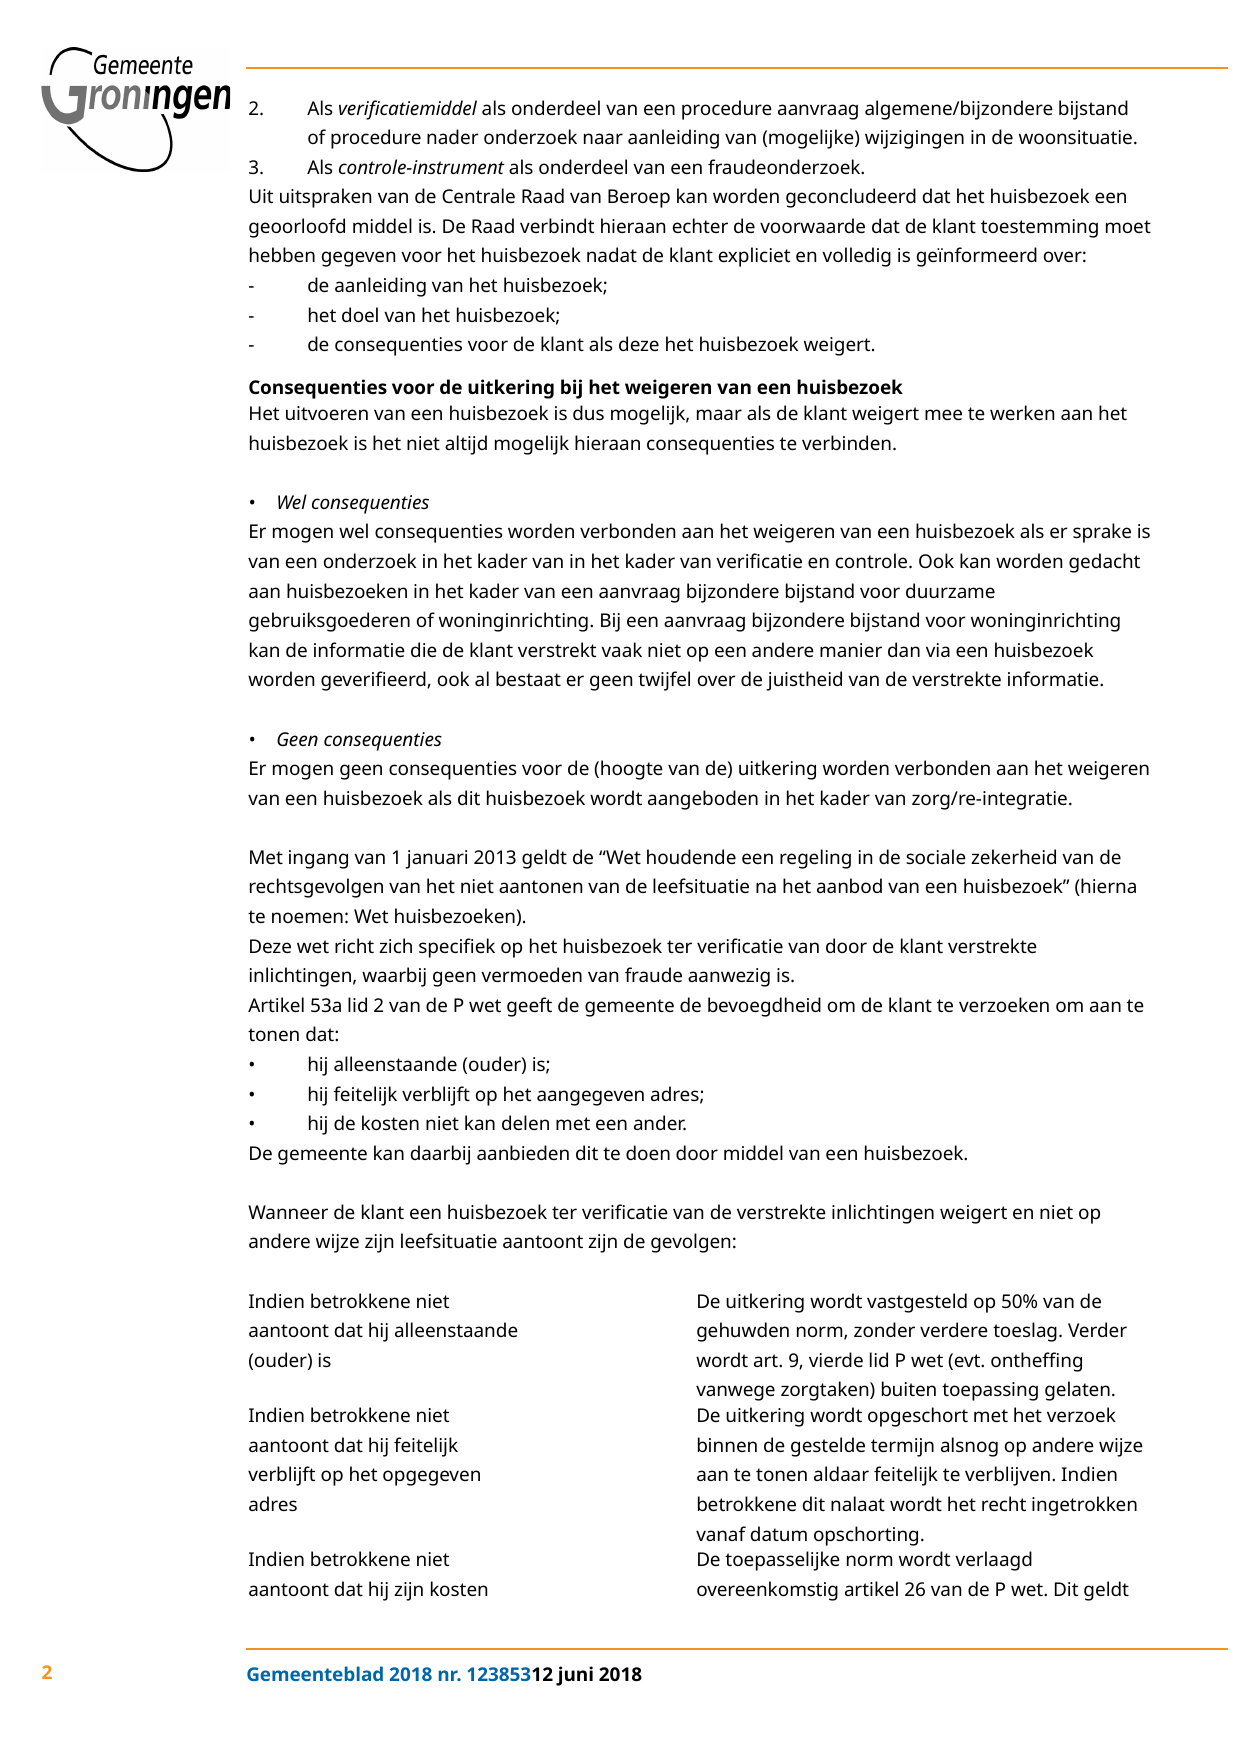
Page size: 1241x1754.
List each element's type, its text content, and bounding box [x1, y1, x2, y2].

list de aanleiding van het huisbezoek; [248, 272, 1152, 298]
list hij de kosten niet kan delen met een ander. [248, 1110, 1152, 1136]
text Uit uitspraken van de Centrale Raad van Beroep kan worden geconcludeerd dat het huisbezoek een geoorloofd middel is. De Raad verbindt hieraan echter de voorwaarde dat de klant toestemming moet hebben gegeven voor het huisbezoek nadat de klant expliciet en volledig is geïnformeerd over: [248, 183, 1152, 268]
table_cell De uitkering wordt opgeschort met het verzoek binnen de gestelde termijn alsnog op andere wijze aan te tonen aldaar feitelijk te verblijven. Indien betrokkene dit nalaat wordt het recht ingetrokken vanaf datum opschorting. [696, 1403, 1152, 1546]
list hij alleenstaande (ouder) is; [248, 1051, 1152, 1077]
table_cell Indien betrokkene niet aantoont dat hij feitelijk verblijft op het opgegeven adres [248, 1403, 521, 1546]
table_cell Indien betrokkene niet aantoont dat hij zijn kosten [248, 1546, 521, 1602]
text Consequenties voor de uitkering bij het weigeren van een huisbezoek [248, 374, 1152, 400]
text Er mogen wel consequenties worden verbonden aan het weigeren van een huisbezoek als er sprake is van een onderzoek in het kader van in het kader van verificatie en controle. Ook kan worden gedacht aan huisbezoeken in het kader van een aanvraag bijzondere bijstand voor duurzame gebruiksgoederen of woninginrichting. Bij een aanvraag bijzondere bijstand voor woninginrichting kan de informatie die de klant verstrekt vaak niet op een andere manier dan via een huisbezoek worden geverifieerd, ook al bestaat er geen twijfel over de juistheid van de verstrekte informatie. [248, 519, 1152, 692]
table_header De uitkering wordt vastgesteld op 50% van de gehuwden norm, zonder verdere toeslag. Verder wordt art. 9, vierde lid P wet (evt. ontheffing vanwege zorgtaken) buiten toepassing gelaten. [696, 1288, 1152, 1402]
table_header [521, 1288, 696, 1402]
list hij feitelijk verblijft op het aangegeven adres; [248, 1081, 1152, 1106]
table_cell [521, 1546, 696, 1602]
text Het uitvoeren van een huisbezoek is dus mogelijk, maar als de klant weigert mee te werken aan het huisbezoek is het niet altijd mogelijk hieraan consequenties te verbinden. [248, 400, 1152, 456]
list Als controle-instrument als onderdeel van een fraudeonderzoek. [248, 154, 1152, 180]
table_cell De toepasselijke norm wordt verlaagd overeenkomstig artikel 26 van de P wet. Dit geldt [696, 1546, 1152, 1602]
picture [41, 47, 231, 172]
list Als verificatiemiddel als onderdeel van een procedure aanvraag algemene/bijzondere bijstand of procedure nader onderzoek naar aanleiding van (mogelijke) wijzigingen in de woonsituatie. [248, 95, 1152, 150]
list het doel van het huisbezoek; [248, 302, 1152, 328]
list de consequenties voor de klant als deze het huisbezoek weigert. [248, 331, 1152, 357]
text De gemeente kan daarbij aanbieden dit te doen door middel van een huisbezoek. [248, 1140, 1152, 1166]
text Er mogen geen consequenties voor de (hoogte van de) uitkering worden verbonden aan het weigeren van een huisbezoek als dit huisbezoek wordt aangeboden in het kader van zorg/re-integratie. [248, 755, 1152, 811]
table_cell [521, 1403, 696, 1546]
text • Geen consequenties [248, 726, 1152, 751]
text Artikel 53a lid 2 van de P wet geeft de gemeente de bevoegdheid om de klant te verzoeken om aan te tonen dat: [248, 992, 1152, 1047]
text Deze wet richt zich specifiek op het huisbezoek ter verificatie van door de klant verstrekte inlichtingen, waarbij geen vermoeden van fraude aanwezig is. [248, 933, 1152, 988]
text • Wel consequenties [248, 489, 1152, 515]
text Wanneer de klant een huisbezoek ter verificatie van de verstrekte inlichtingen weigert en niet op andere wijze zijn leefsituatie aantoont zijn de gevolgen: [248, 1199, 1152, 1254]
text Met ingang van 1 januari 2013 geldt de “Wet houdende een regeling in de sociale zekerheid van de rechtsgevolgen van het niet aantonen van de leefsituatie na het aanbod van een huisbezoek” (hierna te noemen: Wet huisbezoeken). [248, 844, 1152, 929]
table_header Indien betrokkene niet aantoont dat hij alleenstaande (ouder) is [248, 1288, 521, 1402]
